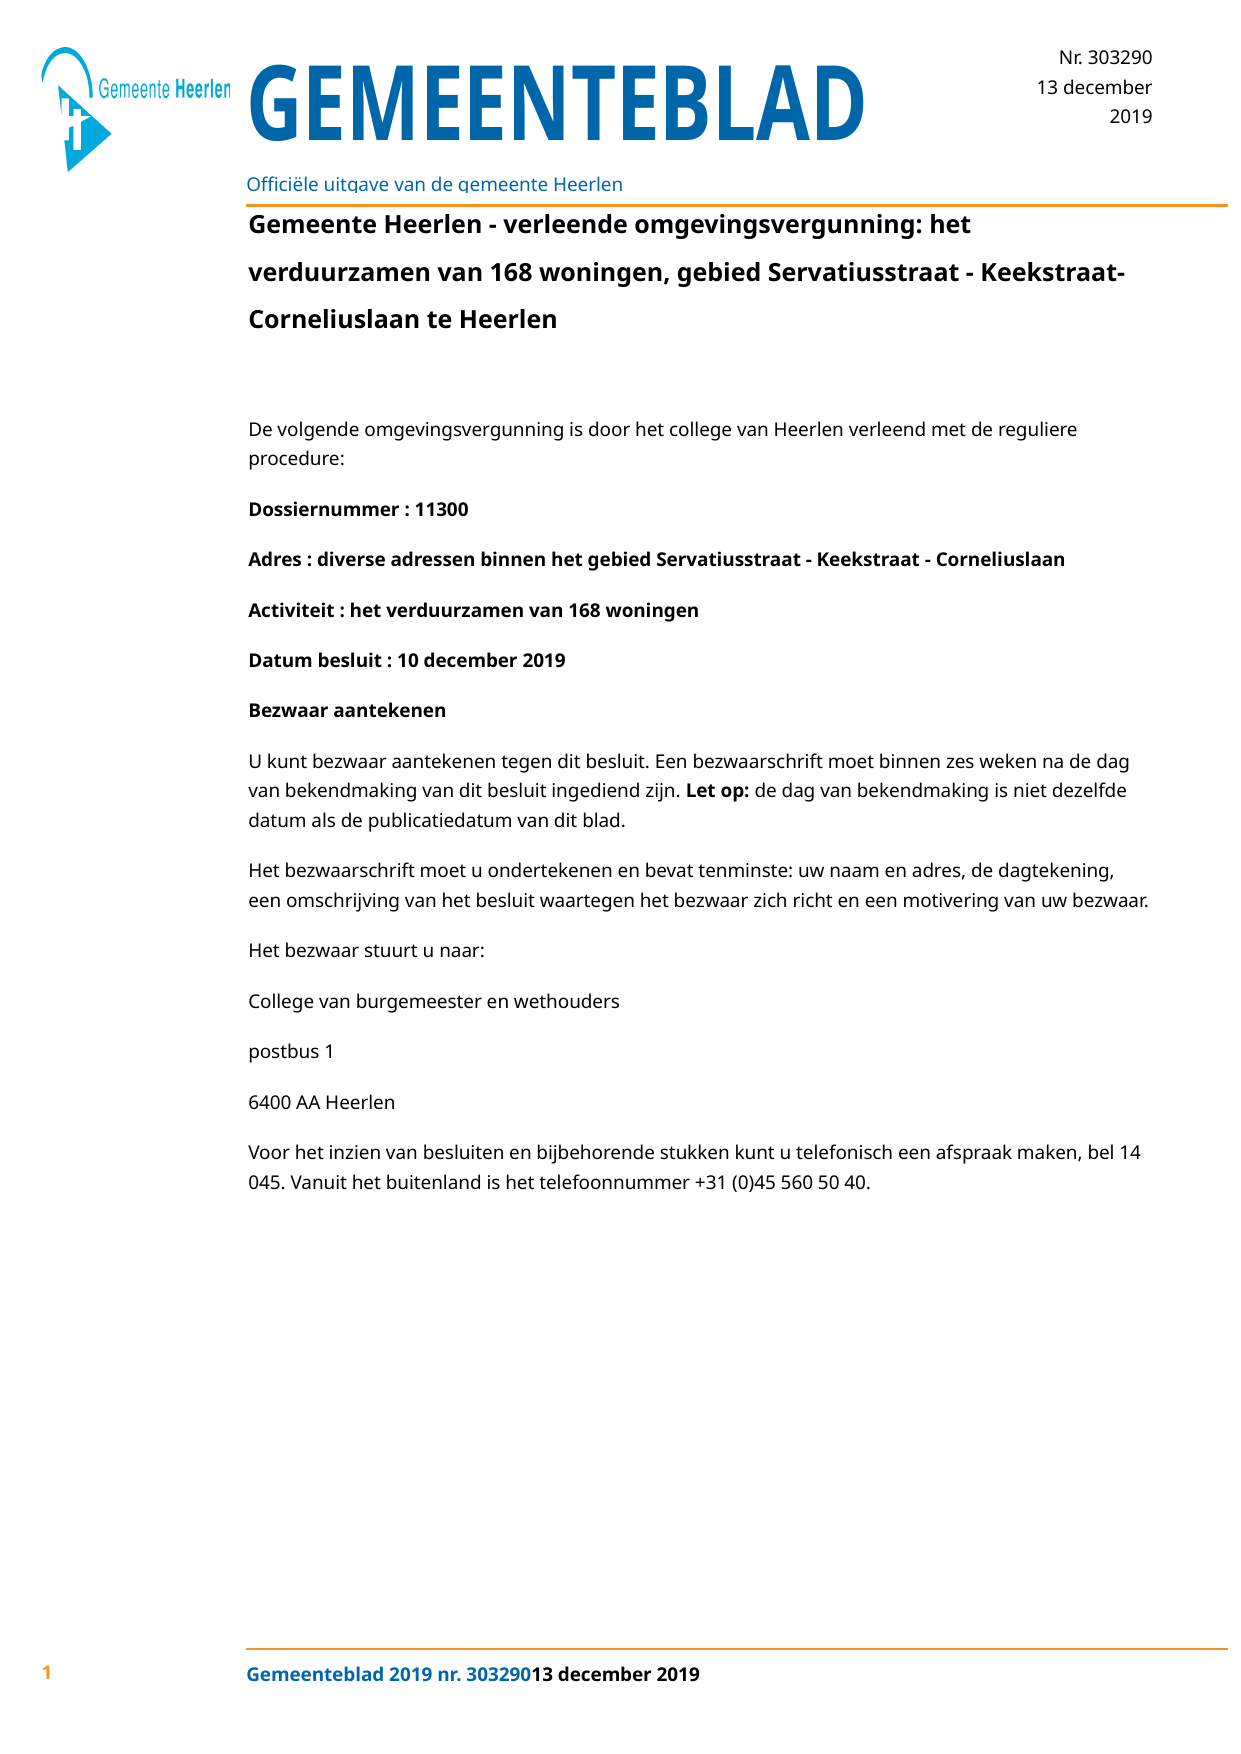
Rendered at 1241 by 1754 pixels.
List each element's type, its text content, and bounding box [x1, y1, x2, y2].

text College van burgemeester en wethouders [248, 988, 1152, 1014]
text Voor het inzien van besluiten en bijbehorende stukken kunt u telefonisch een afspraak maken, bel 14 045. Vanuit het buitenland is het telefoonnummer +31 (0)45 560 50 40. [248, 1139, 1152, 1194]
picture [41, 47, 231, 172]
text Bezwaar aantekenen [248, 698, 1152, 723]
text Dossiernummer : 11300 [248, 496, 1152, 522]
text Het bezwaar stuurt u naar: [248, 938, 1152, 963]
text postbus 1 [248, 1038, 1152, 1064]
text Datum besluit : 10 december 2019 [248, 647, 1152, 673]
text Gemeente Heerlen - verleende omgevingsvergunning: het verduurzamen van 168 woningen, gebied Servatiusstraat - Keekstraat- Corneliuslaan te Heerlen [248, 207, 1152, 336]
text Het bezwaarschrift moet u ondertekenen en bevat tenminste: uw naam en adres, de dagtekening, een omschrijving van het besluit waartegen het bezwaar zich richt en een motivering van uw bezwaar. [248, 858, 1152, 913]
text De volgende omgevingsvergunning is door het college van Heerlen verleend met de reguliere procedure: [248, 416, 1152, 471]
picture [41, 47, 59, 70]
text Activiteit : het verduurzamen van 168 woningen [248, 597, 1152, 622]
text Adres : diverse adressen binnen het gebied Servatiusstraat - Keekstraat - Corneliuslaan [248, 546, 1152, 572]
text U kunt bezwaar aantekenen tegen dit besluit. Een bezwaarschrift moet binnen zes weken na de dag van bekendmaking van dit besluit ingediend zijn. Let op: de dag van bekendmaking is niet dezelfde datum als de publicatiedatum van dit blad. [248, 748, 1152, 833]
text 6400 AA Heerlen [248, 1089, 1152, 1114]
